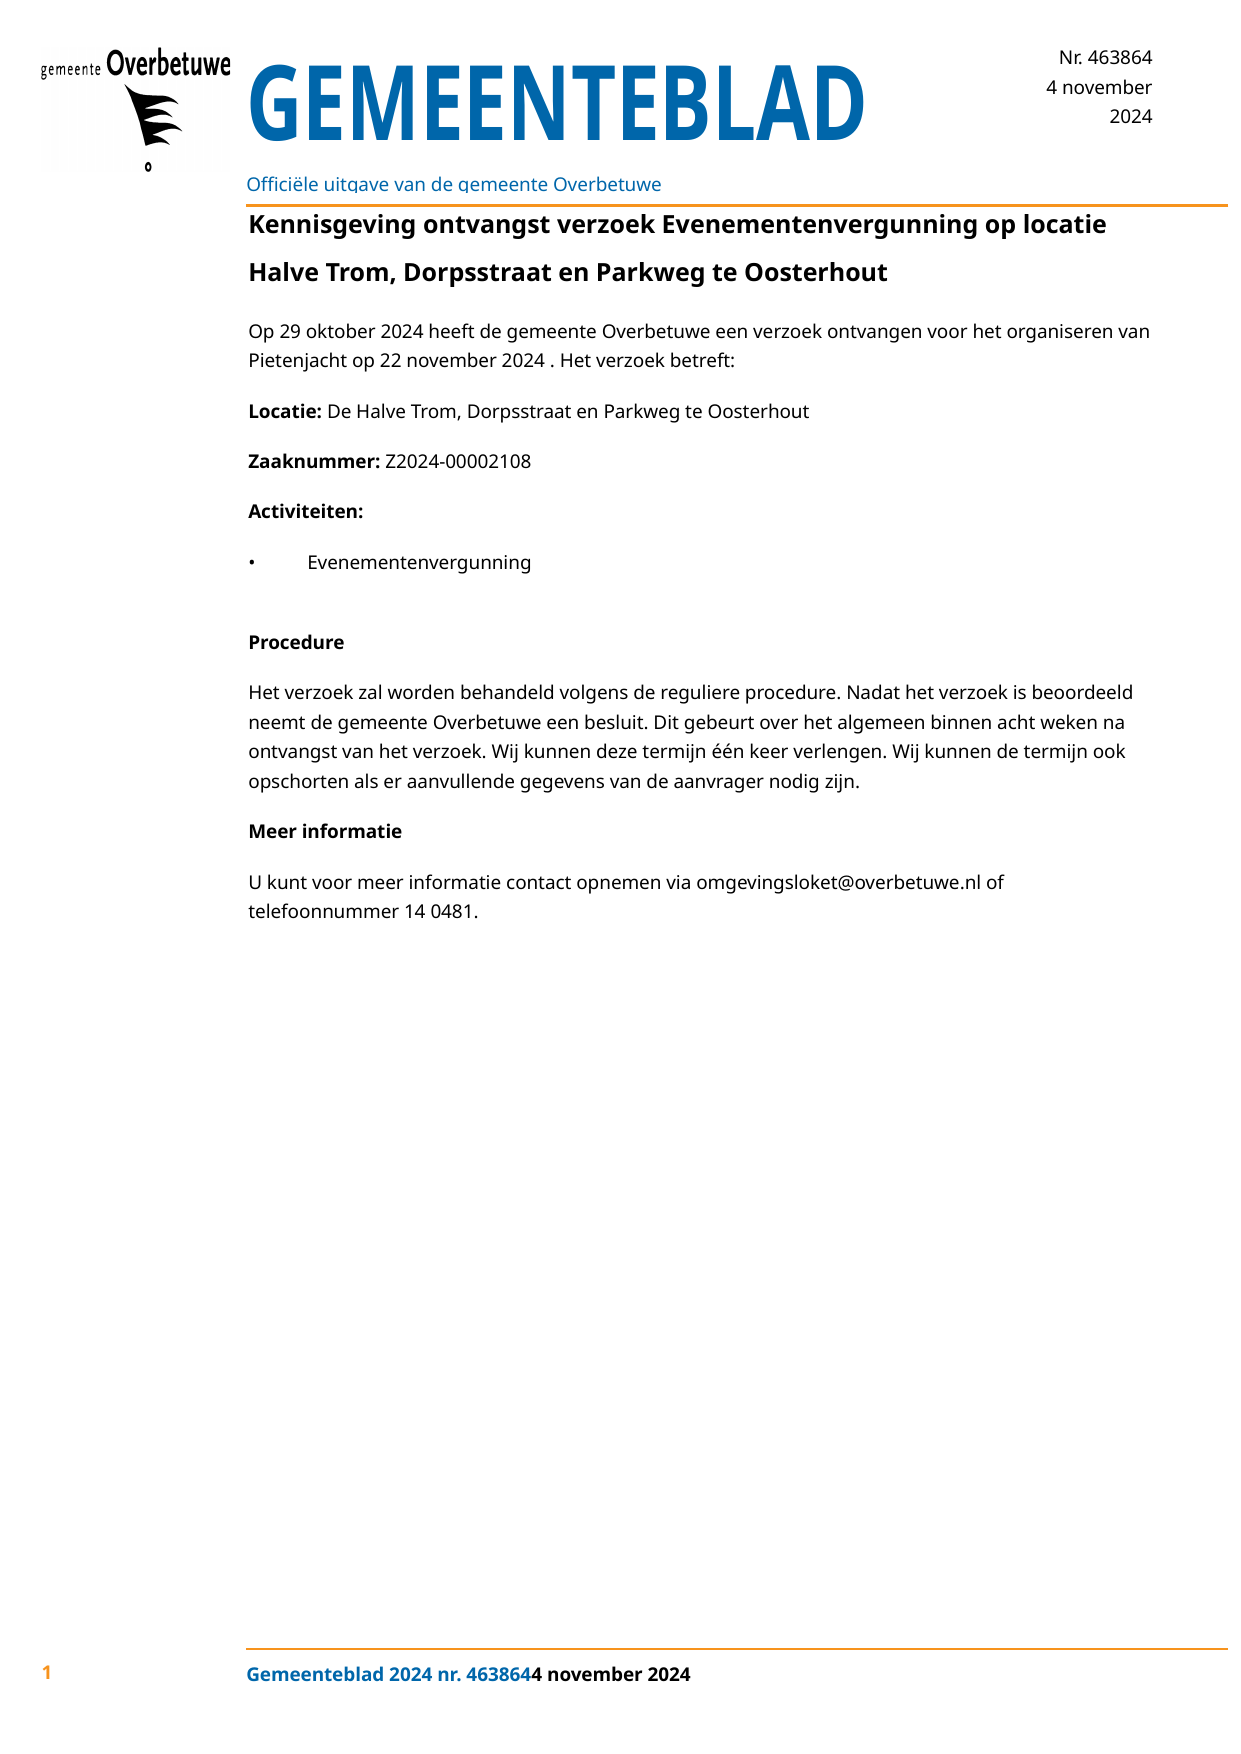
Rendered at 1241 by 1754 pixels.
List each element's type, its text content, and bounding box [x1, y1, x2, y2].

text Locatie: De Halve Trom, Dorpsstraat en Parkweg te Oosterhout [248, 398, 1152, 424]
text Activiteiten: [248, 499, 1152, 524]
picture [41, 47, 231, 172]
text Meer informatie [248, 819, 1152, 844]
text Procedure [248, 629, 1152, 655]
text Op 29 oktober 2024 heeft de gemeente Overbetuwe een verzoek ontvangen voor het organiseren van Pietenjacht op 22 november 2024 . Het verzoek betreft: [248, 318, 1152, 373]
text Kennisgeving ontvangst verzoek Evenementenvergunning op locatie Halve Trom, Dorpsstraat en Parkweg te Oosterhout [248, 207, 1152, 288]
text Het verzoek zal worden behandeld volgens de reguliere procedure. Nadat het verzoek is beoordeeld neemt de gemeente Overbetuwe een besluit. Dit gebeurt over het algemeen binnen acht weken na ontvangst van het verzoek. Wij kunnen deze termijn één keer verlengen. Wij kunnen de termijn ook opschorten als er aanvullende gegevens van de aanvrager nodig zijn. [248, 679, 1152, 794]
list Evenementenvergunning [248, 549, 1152, 575]
text Zaaknummer: Z2024-00002108 [248, 448, 1152, 474]
text U kunt voor meer informatie contact opnemen via omgevingsloket@overbetuwe.nl of telefoonnummer 14 0481. [248, 869, 1152, 924]
